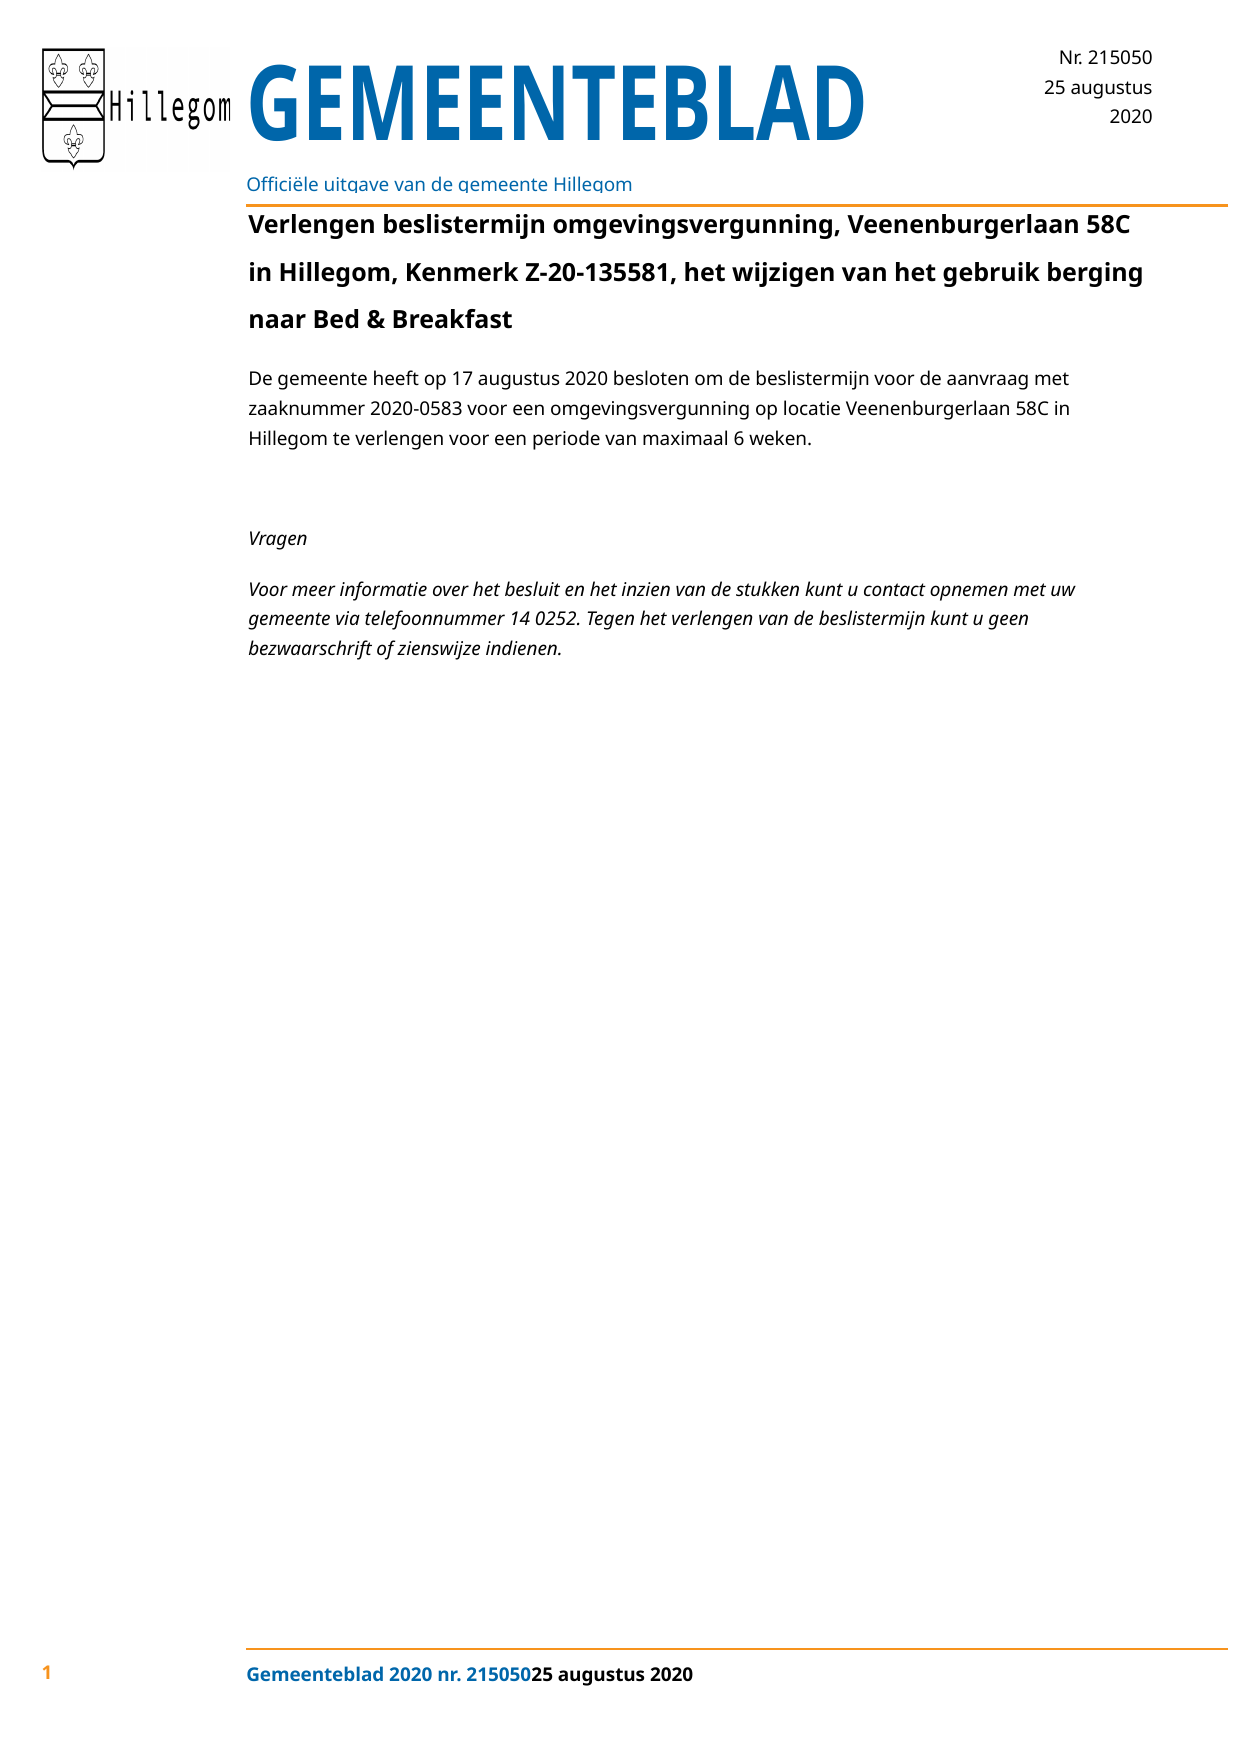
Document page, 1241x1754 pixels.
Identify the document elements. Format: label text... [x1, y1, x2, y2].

text Verlengen beslistermijn omgevingsvergunning, Veenenburgerlaan 58C in Hillegom, Kenmerk Z-20-135581, het wijzigen van het gebruik berging naar Bed & Breakfast [248, 207, 1152, 336]
text Voor meer informatie over het besluit en het inzien van de stukken kunt u contact opnemen met uw gemeente via telefoonnummer 14 0252. Tegen het verlengen van de beslistermijn kunt u geen bezwaarschrift of zienswijze indienen. [248, 576, 1152, 661]
text Vragen [248, 526, 1152, 551]
text De gemeente heeft op 17 augustus 2020 besloten om de beslistermijn voor de aanvraag met zaaknummer 2020-0583 voor een omgevingsvergunning op locatie Veenenburgerlaan 58C in Hillegom te verlengen voor een periode van maximaal 6 weken. [248, 366, 1152, 450]
picture [41, 47, 231, 172]
